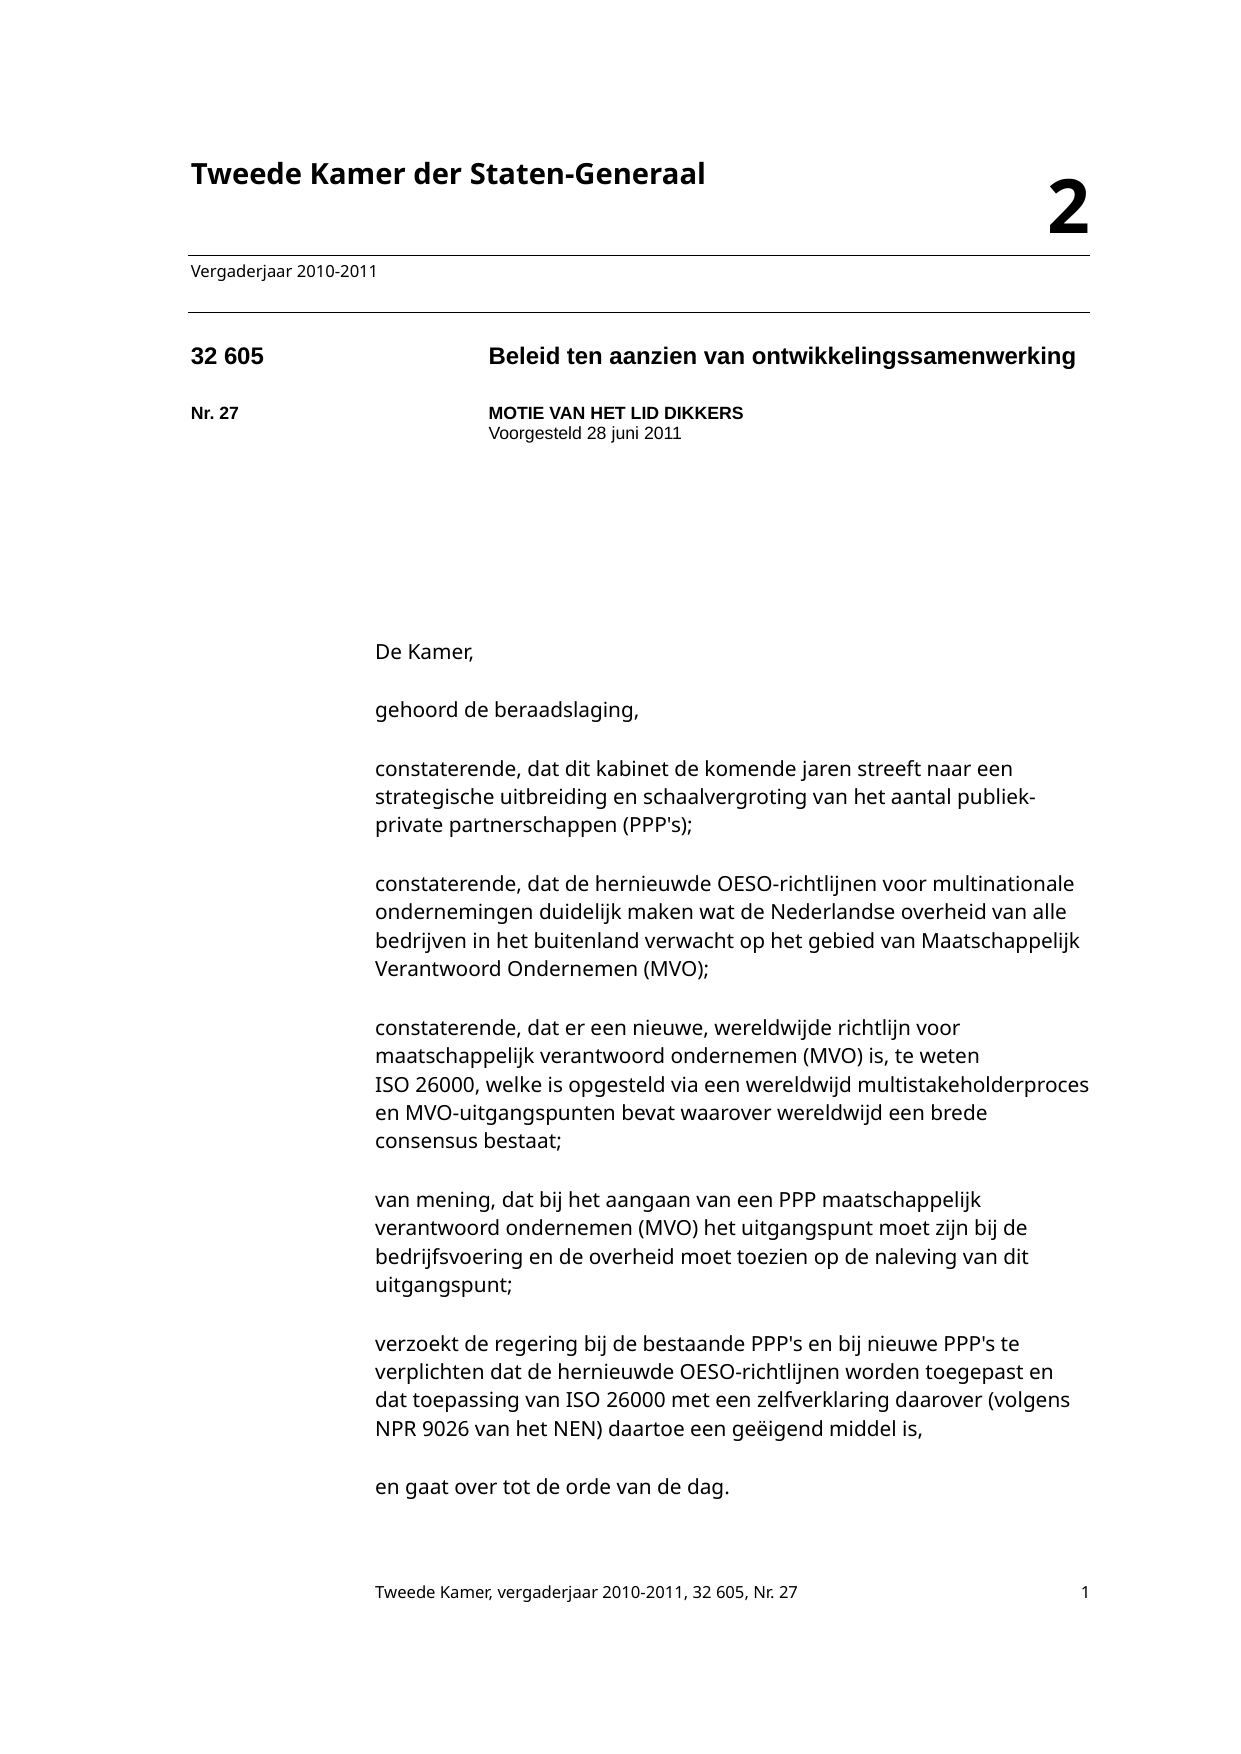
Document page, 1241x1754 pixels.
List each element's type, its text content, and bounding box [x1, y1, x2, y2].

table_cell [188, 313, 485, 339]
text en gaat over tot de orde van de dag. [375, 1472, 1090, 1501]
table_cell Beleid ten aanzien van ontwikkelingssamenwerking [485, 339, 1090, 399]
text verzoekt de regering bij de bestaande PPP's en bij nieuwe PPP's te verplichten dat de hernieuwde OESO-richtlijnen worden toegepast en dat toepassing van ISO 26000 met een zelfverklaring daarover (volgens NPR 9026 van het NEN) daartoe een geëigend middel is, [375, 1329, 1090, 1442]
table_cell Vergaderjaar 2010-2011 [188, 256, 485, 312]
text De Kamer, [375, 637, 1090, 665]
table_cell [485, 313, 1090, 339]
table_cell 32 605 [188, 339, 485, 399]
text van mening, dat bij het aangaan van een PPP maatschappelijk verantwoord ondernemen (MVO) het uitgangspunt moet zijn bij de bedrijfsvoering en de overheid moet toezien op de naleving van dit uitgangspunt; [375, 1185, 1090, 1299]
table_cell [485, 256, 1090, 312]
table_header Tweede Kamer der Staten-Generaal [188, 150, 909, 255]
text gehoord de beraadslaging, [375, 695, 1090, 724]
text constaterende, dat dit kabinet de komende jaren streeft naar een strategische uitbreiding en schaalvergroting van het aantal publiek-private partnerschappen (PPP's); [375, 754, 1090, 839]
table_cell MOTIE VAN HET LID DIKKERS Voorgesteld 28 juni 2011 [485, 399, 1090, 518]
text constaterende, dat de hernieuwde OESO-richtlijnen voor multinationale ondernemingen duidelijk maken wat de Nederlandse overheid van alle bedrijven in het buitenland verwacht op het gebied van Maatschappelijk Verantwoord Ondernemen (MVO); [375, 869, 1090, 983]
text constaterende, dat er een nieuwe, wereldwijde richtlijn voor maatschappelijk verantwoord ondernemen (MVO) is, te weten ISO 26000, welke is opgesteld via een wereldwijd multistakeholderproces en MVO-uitgangspunten bevat waarover wereldwijd een brede consensus bestaat; [375, 1013, 1090, 1155]
table_header 2 [910, 150, 1090, 255]
table_cell Nr. 27 [188, 399, 485, 518]
